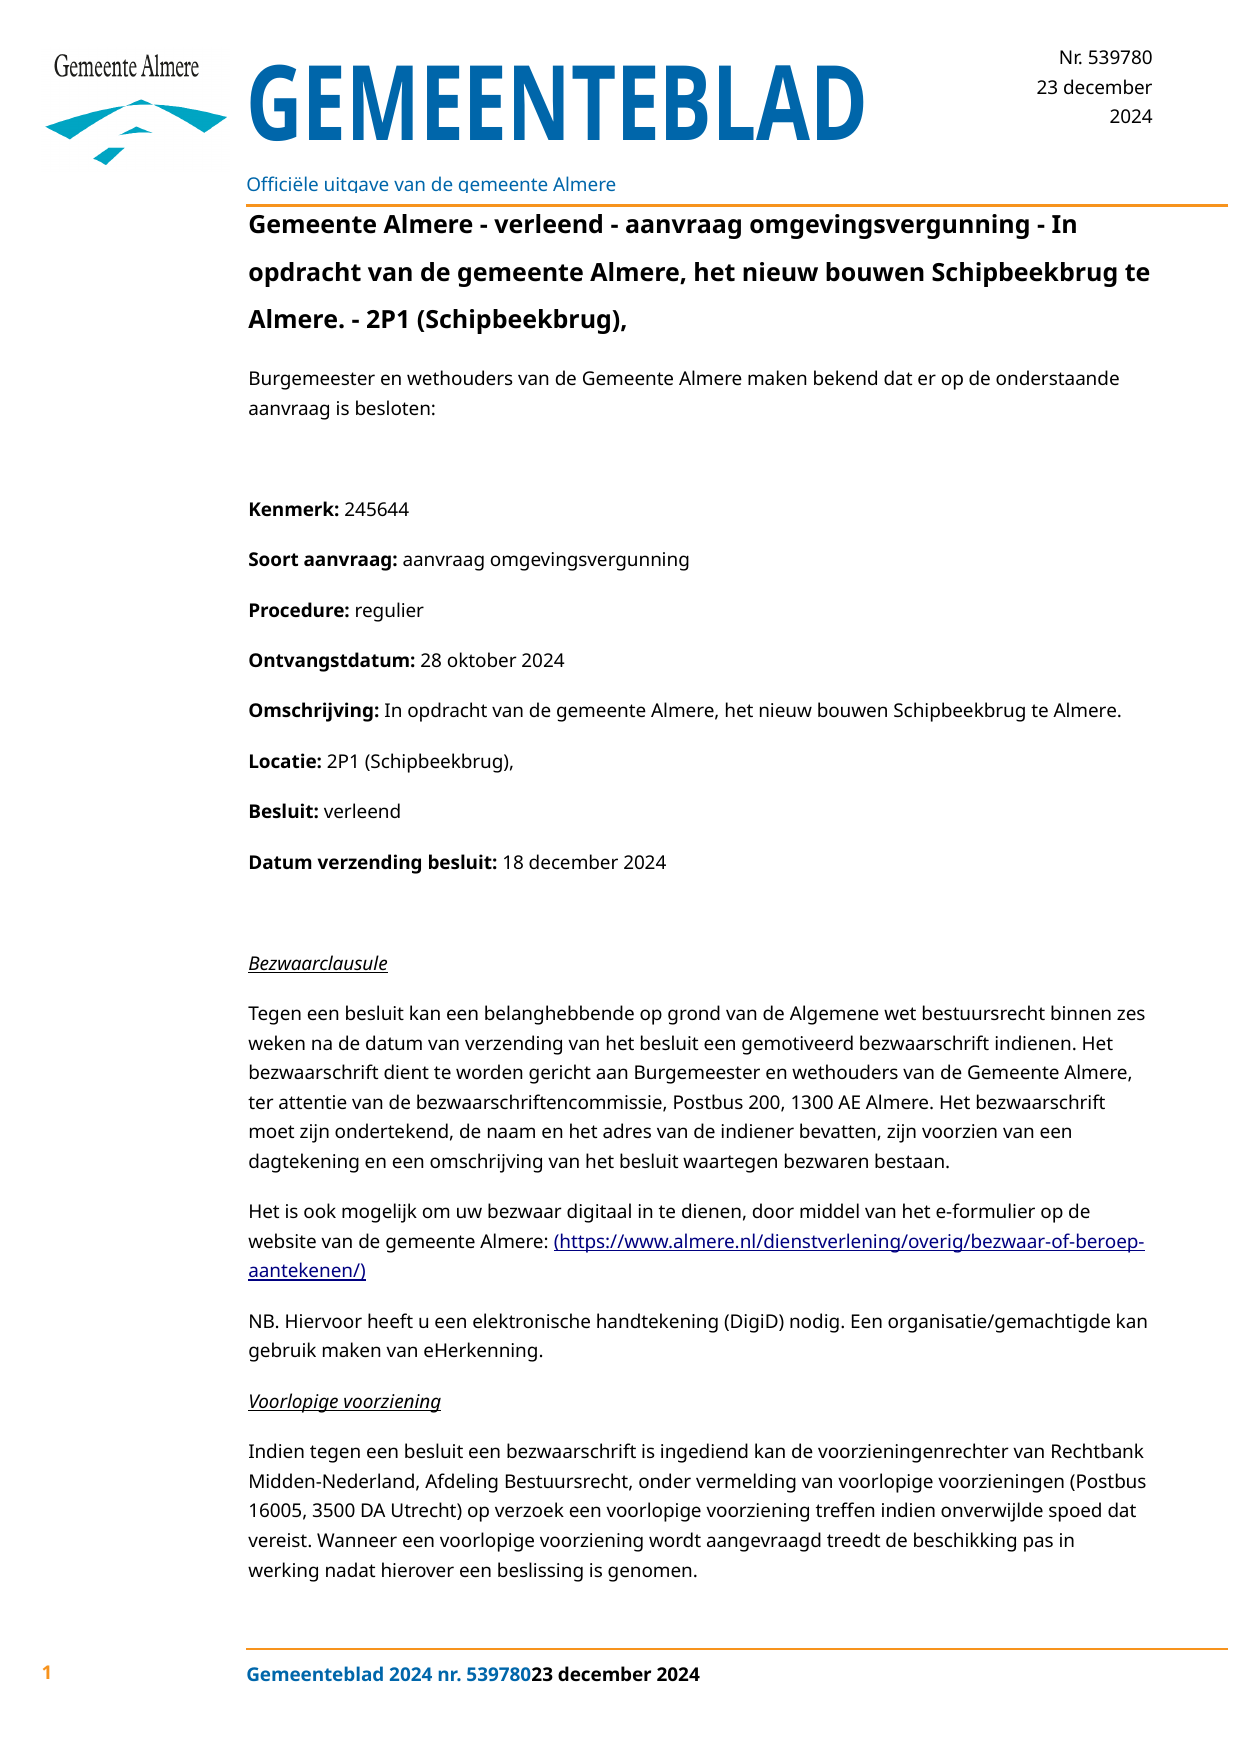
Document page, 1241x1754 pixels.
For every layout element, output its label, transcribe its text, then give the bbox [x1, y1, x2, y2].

text Gemeente Almere - verleend - aanvraag omgevingsvergunning - In opdracht van de gemeente Almere, het nieuw bouwen Schipbeekbrug te Almere. - 2P1 (Schipbeekbrug), [248, 207, 1152, 336]
text Tegen een besluit kan een belanghebbende op grond van de Algemene wet bestuursrecht binnen zes weken na de datum van verzending van het besluit een gemotiveerd bezwaarschrift indienen. Het bezwaarschrift dient te worden gericht aan Burgemeester en wethouders van de Gemeente Almere, ter attentie van de bezwaarschriftencommissie, Postbus 200, 1300 AE Almere. Het bezwaarschrift moet zijn ondertekend, de naam en het adres van de indiener bevatten, zijn voorzien van een dagtekening en een omschrijving van het besluit waartegen bezwaren bestaan. [248, 1000, 1152, 1174]
text Het is ook mogelijk om uw bezwaar digitaal in te dienen, door middel van het e-formulier op de website van de gemeente Almere: (https://www.almere.nl/dienstverlening/overig/bezwaar-of-beroep-aantekenen/) [248, 1198, 1152, 1283]
text Datum verzending besluit: 18 december 2024 [248, 849, 1152, 874]
text Soort aanvraag: aanvraag omgevingsvergunning [248, 546, 1152, 572]
picture [41, 47, 231, 172]
text Besluit: verleend [248, 798, 1152, 824]
text Indien tegen een besluit een bezwaarschrift is ingediend kan de voorzieningenrechter van Rechtbank Midden-Nederland, Afdeling Bestuursrecht, onder vermelding van voorlopige voorzieningen (Postbus 16005, 3500 DA Utrecht) op verzoek een voorlopige voorziening treffen indien onverwijlde spoed dat vereist. Wanneer een voorlopige voorziening wordt aangevraagd treedt de beschikking pas in werking nadat hierover een beslissing is genomen. [248, 1438, 1152, 1582]
text Voorlopige voorziening [248, 1388, 1152, 1414]
text NB. Hiervoor heeft u een elektronische handtekening (DigiD) nodig. Een organisatie/gemachtigde kan gebruik maken van eHerkenning. [248, 1308, 1152, 1363]
text Procedure: regulier [248, 597, 1152, 622]
text Ontvangstdatum: 28 oktober 2024 [248, 647, 1152, 673]
text Kenmerk: 245644 [248, 496, 1152, 522]
text Bezwaarclausule [248, 950, 1152, 975]
text Locatie: 2P1 (Schipbeekbrug), [248, 748, 1152, 774]
text Burgemeester en wethouders van de Gemeente Almere maken bekend dat er op de onderstaande aanvraag is besloten: [248, 366, 1152, 421]
text Omschrijving: In opdracht van de gemeente Almere, het nieuw bouwen Schipbeekbrug te Almere. [248, 698, 1152, 723]
